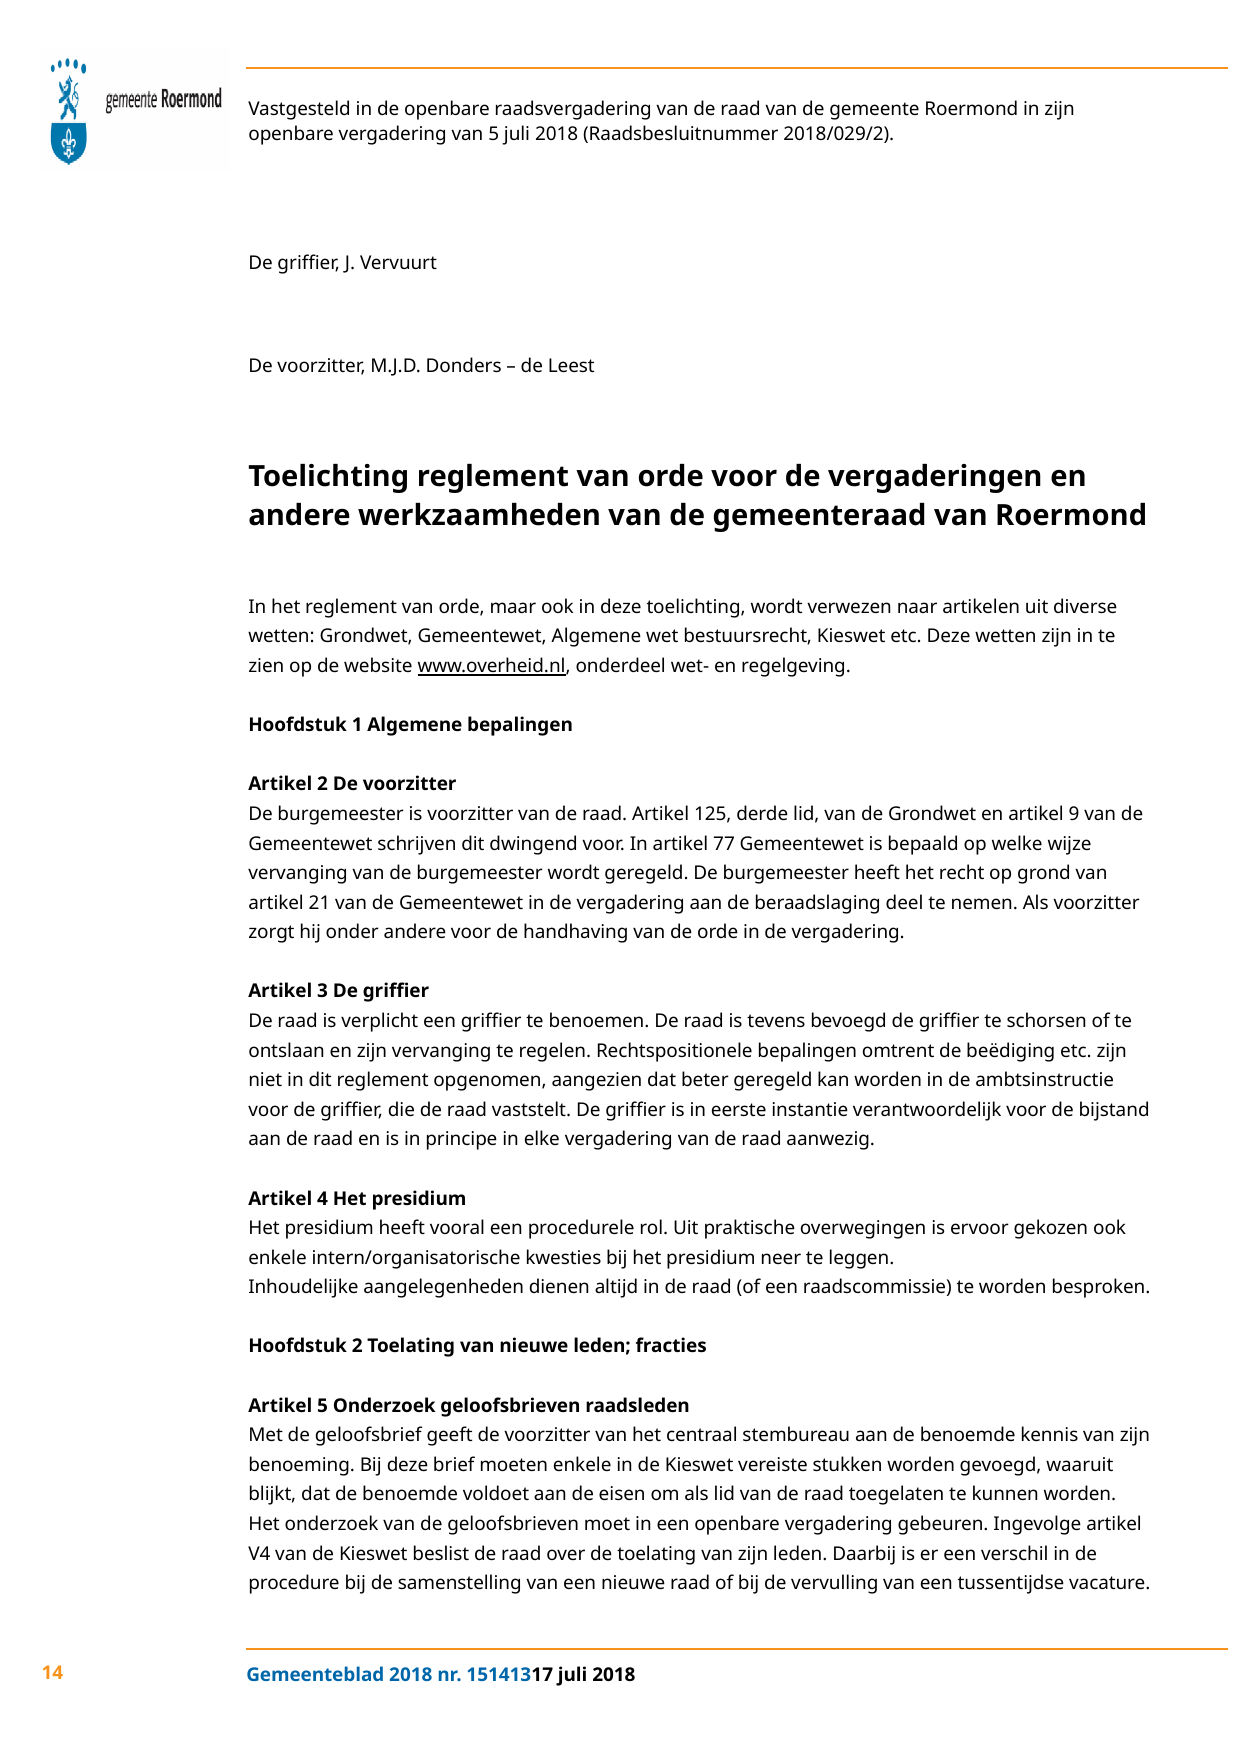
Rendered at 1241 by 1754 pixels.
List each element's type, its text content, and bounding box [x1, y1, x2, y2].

text De griffier, J. Vervuurt [248, 249, 1152, 275]
text Artikel 2 De voorzitter [248, 771, 1152, 796]
text Hoofdstuk 2 Toelating van nieuwe leden; fracties [248, 1333, 1152, 1358]
text De burgemeester is voorzitter van de raad. Artikel 125, derde lid, van de Grondwet en artikel 9 van de Gemeentewet schrijven dit dwingend voor. In artikel 77 Gemeentewet is bepaald op welke wijze vervanging van de burgemeester wordt geregeld. De burgemeester heeft het recht op grond van artikel 21 van de Gemeentewet in de vergadering aan de beraadslaging deel te nemen. Als voorzitter zorgt hij onder andere voor de handhaving van de orde in de vergadering. [248, 800, 1152, 944]
text De raad is verplicht een griffier te benoemen. De raad is tevens bevoegd de griffier te schorsen of te ontslaan en zijn vervanging te regelen. Rechtspositionele bepalingen omtrent de beëdiging etc. zijn niet in dit reglement opgenomen, aangezien dat beter geregeld kan worden in de ambtsinstructie voor de griffier, die de raad vaststelt. De griffier is in eerste instantie verantwoordelijk voor de bijstand aan de raad en is in principe in elke vergadering van de raad aanwezig. [248, 1007, 1152, 1151]
text Met de geloofsbrief geeft de voorzitter van het centraal stembureau aan de benoemde kennis van zijn benoeming. Bij deze brief moeten enkele in de Kieswet vereiste stukken worden gevoegd, waaruit blijkt, dat de benoemde voldoet aan de eisen om als lid van de raad toegelaten te kunnen worden. Het onderzoek van de geloofsbrieven moet in een openbare vergadering gebeuren. Ingevolge artikel V4 van de Kieswet beslist de raad over de toelating van zijn leden. Daarbij is er een verschil in de procedure bij de samenstelling van een nieuwe raad of bij de vervulling van een tussentijdse vacature. [248, 1421, 1152, 1595]
text Het presidium heeft vooral een procedurele rol. Uit praktische overwegingen is ervoor gekozen ook enkele intern/organisatorische kwesties bij het presidium neer te leggen. [248, 1214, 1152, 1270]
text Artikel 4 Het presidium [248, 1185, 1152, 1211]
text Artikel 5 Onderzoek geloofsbrieven raadsleden [248, 1392, 1152, 1418]
text Inhoudelijke aangelegenheden dienen altijd in de raad (of een raadscommissie) te worden besproken. [248, 1273, 1152, 1299]
text Hoofdstuk 1 Algemene bepalingen [248, 711, 1152, 737]
text Vastgesteld in de openbare raadsvergadering van de raad van de gemeente Roermond in zijn openbare vergadering van 5 juli 2018 (Raadsbesluitnummer 2018/029/2). [248, 95, 1152, 146]
text Artikel 3 De griffier [248, 978, 1152, 1003]
text De voorzitter, M.J.D. Donders – de Leest [248, 352, 1152, 378]
text In het reglement van orde, maar ook in deze toelichting, wordt verwezen naar artikelen uit diverse wetten: Grondwet, Gemeentewet, Algemene wet bestuursrecht, Kieswet etc. Deze wetten zijn in te zien op de website www.overheid.nl, onderdeel wet- en regelgeving. [248, 593, 1152, 678]
picture [41, 47, 231, 172]
text Toelichting reglement van orde voor de vergaderingen en andere werkzaamheden van de gemeenteraad van Roermond [248, 455, 1152, 534]
